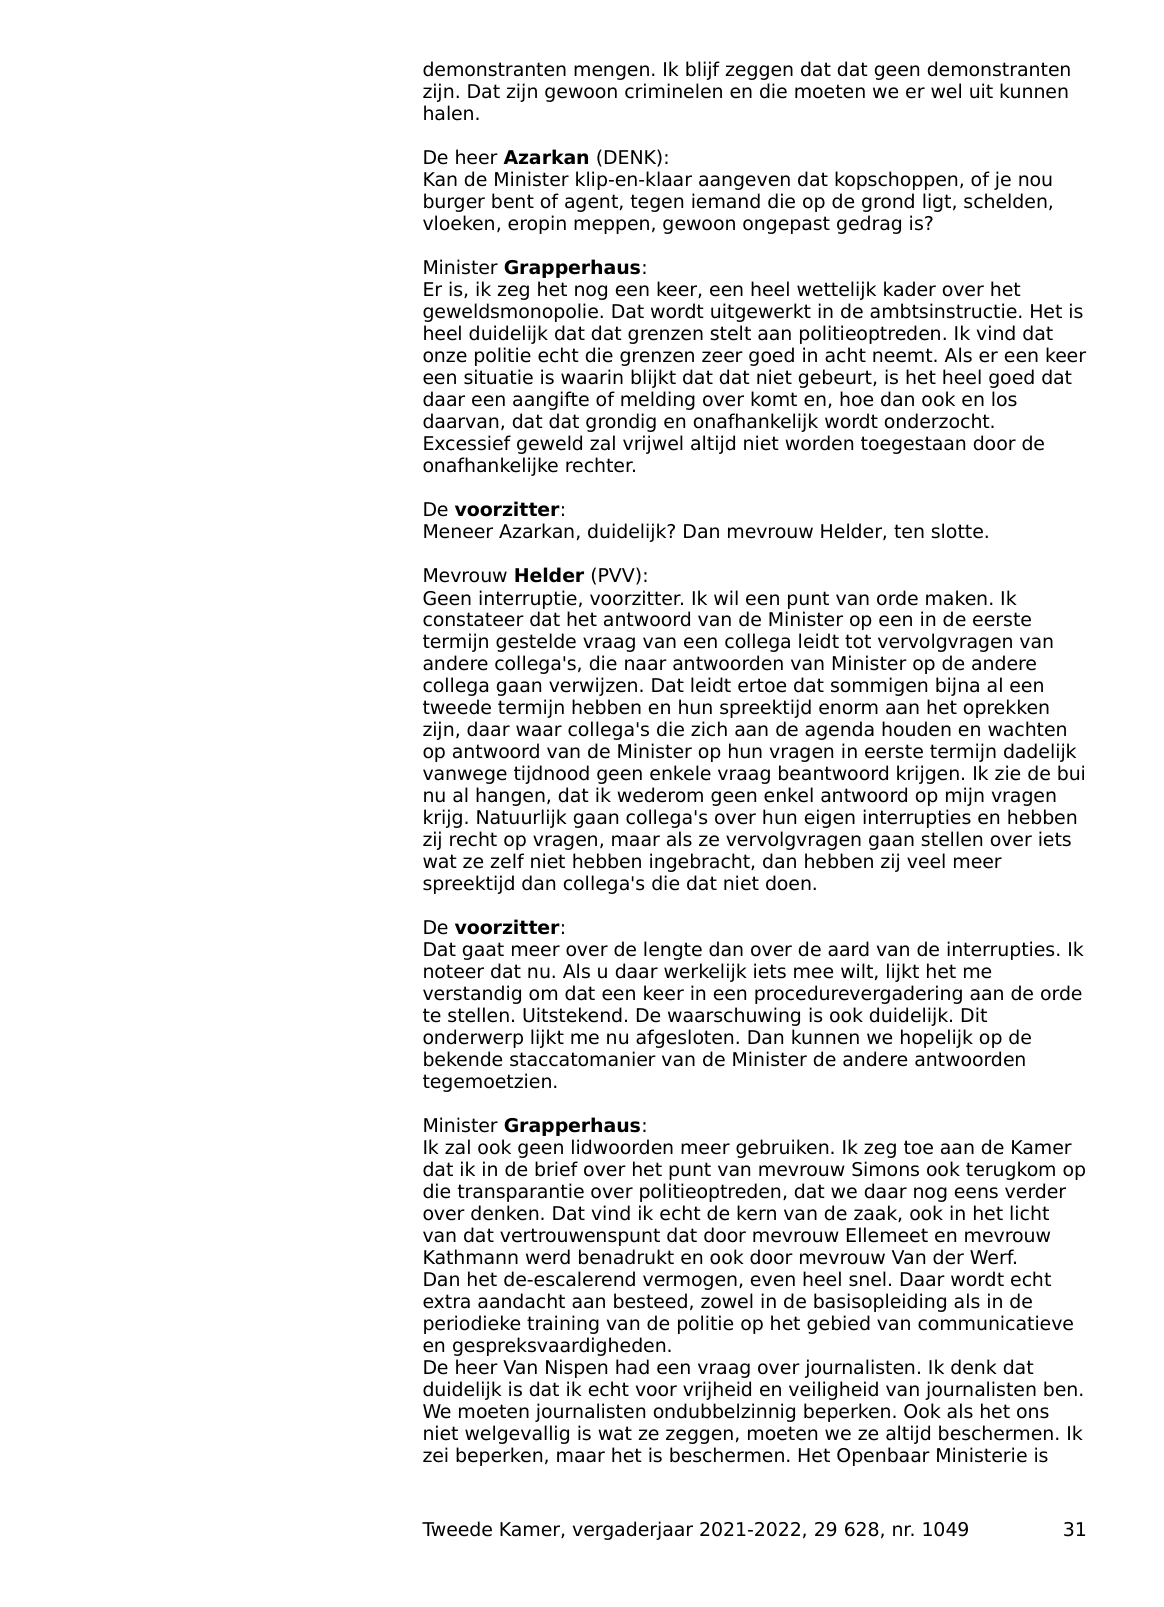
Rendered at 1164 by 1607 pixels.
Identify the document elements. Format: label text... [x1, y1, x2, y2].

text Er is, ik zeg het nog een keer, een heel wettelijk kader over het geweldsmonopolie. Dat wordt uitgewerkt in de ambtsinstructie. Het is heel duidelijk dat dat grenzen stelt aan politieoptreden. Ik vind dat onze politie echt die grenzen zeer goed in acht neemt. Als er een keer een situatie is waarin blijkt dat dat niet gebeurt, is het heel goed dat daar een aangifte of melding over komt en, hoe dan ook en los daarvan, dat dat grondig en onafhankelijk wordt onderzocht. Excessief geweld zal vrijwel altijd niet worden toegestaan door de onafhankelijke rechter. [422, 279, 1087, 477]
text De voorzitter: [422, 917, 1087, 939]
text Minister Grapperhaus: [422, 257, 1087, 279]
text Kan de Minister klip-en-klaar aangeven dat kopschoppen, of je nou burger bent of agent, tegen iemand die op de grond ligt, schelden, vloeken, eropin meppen, gewoon ongepast gedrag is? [422, 169, 1087, 235]
text Mevrouw Helder (PVV): [422, 565, 1087, 587]
text Dan het de-escalerend vermogen, even heel snel. Daar wordt echt extra aandacht aan besteed, zowel in de basisopleiding als in de periodieke training van de politie op het gebied van communicatieve en gespreksvaardigheden. [422, 1269, 1087, 1357]
text Dat gaat meer over de lengte dan over de aard van de interrupties. Ik noteer dat nu. Als u daar werkelijk iets mee wilt, lijkt het me verstandig om dat een keer in een procedurevergadering aan de orde te stellen. Uitstekend. De waarschuwing is ook duidelijk. Dit onderwerp lijkt me nu afgesloten. Dan kunnen we hopelijk op de bekende staccatomanier van de Minister de andere antwoorden tegemoetzien. [422, 939, 1087, 1093]
text De heer Azarkan (DENK): [422, 147, 1087, 169]
text Minister Grapperhaus: [422, 1115, 1087, 1137]
text demonstranten mengen. Ik blijf zeggen dat dat geen demonstranten zijn. Dat zijn gewoon criminelen en die moeten we er wel uit kunnen halen. [422, 59, 1087, 125]
text De heer Van Nispen had een vraag over journalisten. Ik denk dat duidelijk is dat ik echt voor vrijheid en veiligheid van journalisten ben. We moeten journalisten ondubbelzinnig beperken. Ook als het ons niet welgevallig is wat ze zeggen, moeten we ze altijd beschermen. Ik zei beperken, maar het is beschermen. Het Openbaar Ministerie is [422, 1357, 1087, 1467]
text Ik zal ook geen lidwoorden meer gebruiken. Ik zeg toe aan de Kamer dat ik in de brief over het punt van mevrouw Simons ook terugkom op die transparantie over politieoptreden, dat we daar nog eens verder over denken. Dat vind ik echt de kern van de zaak, ook in het licht van dat vertrouwenspunt dat door mevrouw Ellemeet en mevrouw Kathmann werd benadrukt en ook door mevrouw Van der Werf. [422, 1137, 1087, 1269]
text Geen interruptie, voorzitter. Ik wil een punt van orde maken. Ik constateer dat het antwoord van de Minister op een in de eerste termijn gestelde vraag van een collega leidt tot vervolgvragen van andere collega's, die naar antwoorden van Minister op de andere collega gaan verwijzen. Dat leidt ertoe dat sommigen bijna al een tweede termijn hebben en hun spreektijd enorm aan het oprekken zijn, daar waar collega's die zich aan de agenda houden en wachten op antwoord van de Minister op hun vragen in eerste termijn dadelijk vanwege tijdnood geen enkele vraag beantwoord krijgen. Ik zie de bui nu al hangen, dat ik wederom geen enkel antwoord op mijn vragen krijg. Natuurlijk gaan collega's over hun eigen interrupties en hebben zij recht op vragen, maar als ze vervolgvragen gaan stellen over iets wat ze zelf niet hebben ingebracht, dan hebben zij veel meer spreektijd dan collega's die dat niet doen. [422, 587, 1087, 895]
text De voorzitter: [422, 499, 1087, 521]
text Meneer Azarkan, duidelijk? Dan mevrouw Helder, ten slotte. [422, 521, 1087, 543]
